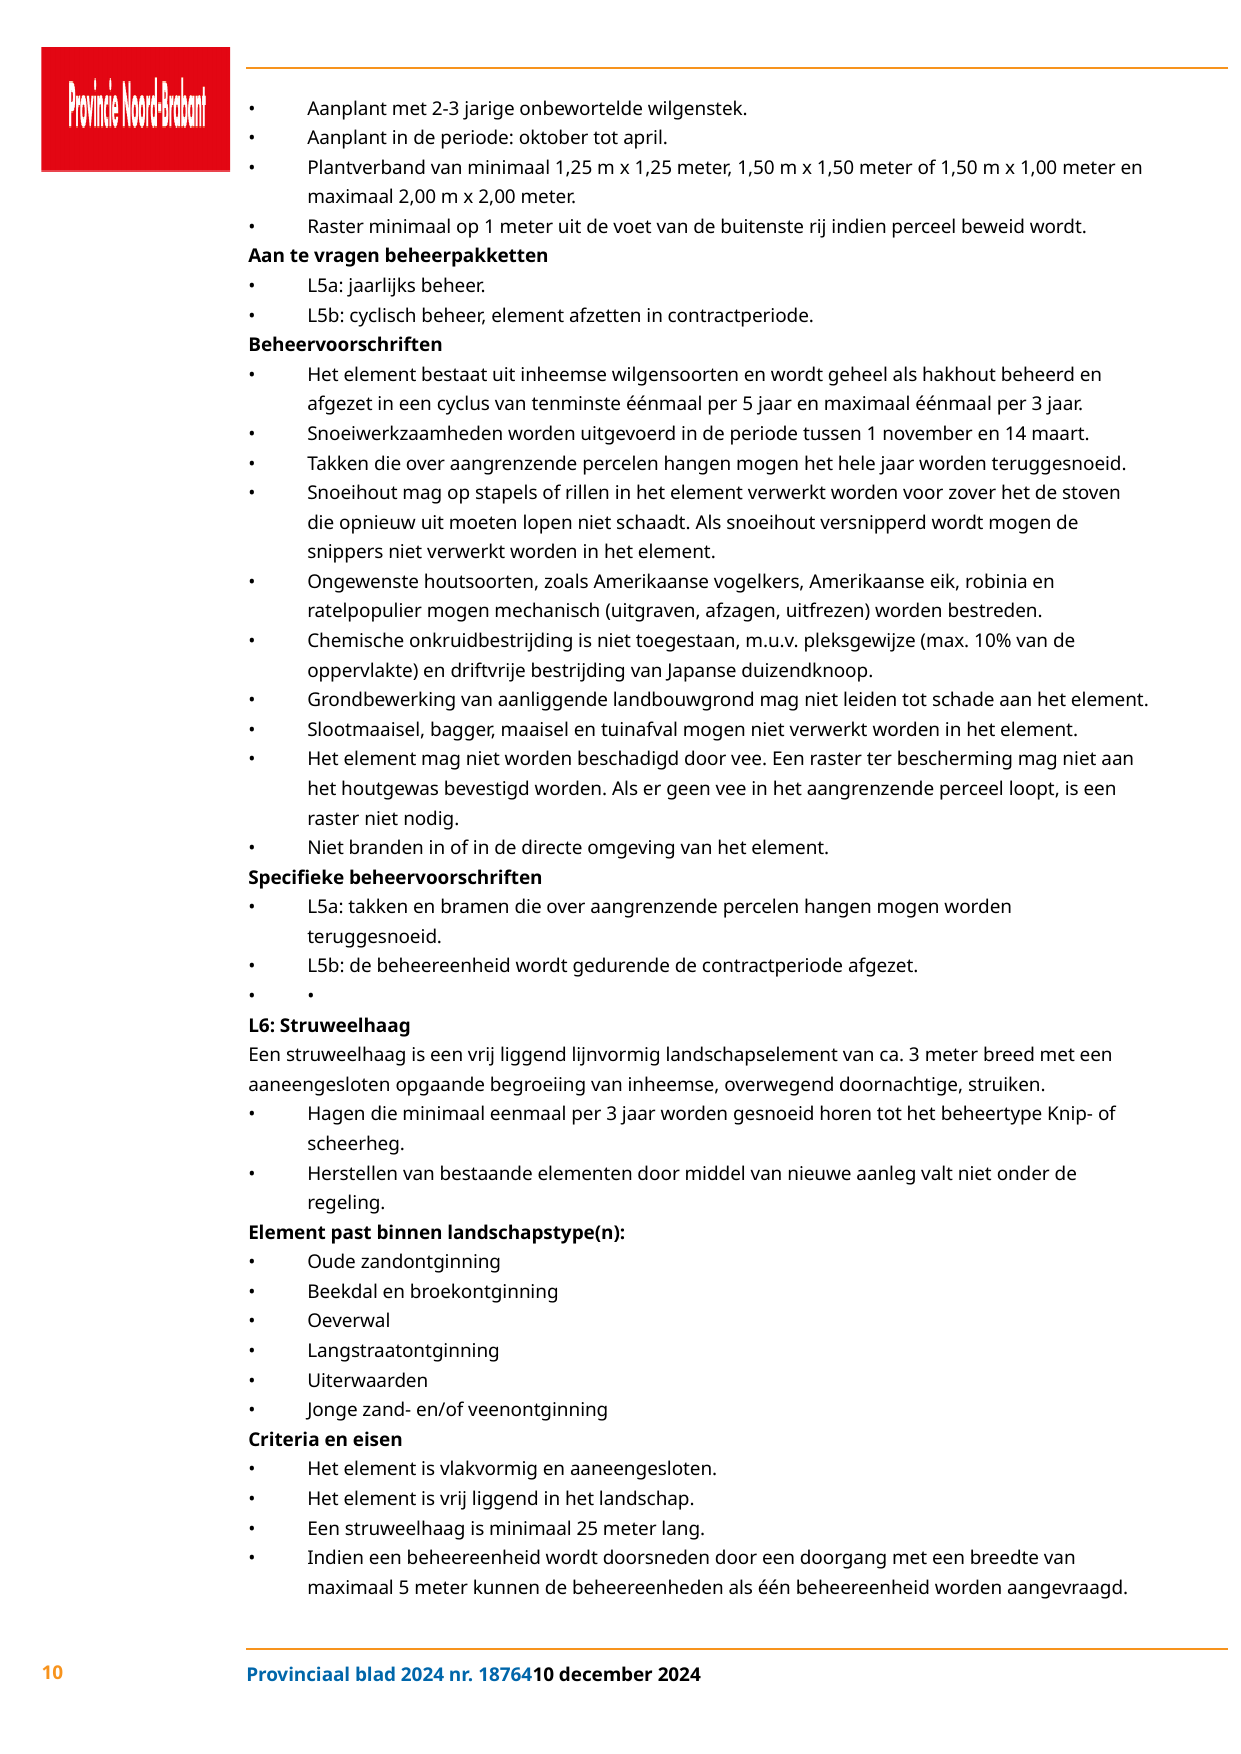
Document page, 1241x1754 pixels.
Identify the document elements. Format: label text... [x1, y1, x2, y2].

list Het element is vrij liggend in het landschap. [248, 1485, 1152, 1511]
list Aanplant in de periode: oktober tot april. [248, 124, 1152, 150]
list Ongewenste houtsoorten, zoals Amerikaanse vogelkers, Amerikaanse eik, robinia en ratelpopulier mogen mechanisch (uitgraven, afzagen, uitfrezen) worden bestreden. [248, 568, 1152, 623]
list • [248, 982, 1152, 1008]
list Grondbewerking van aanliggende landbouwgrond mag niet leiden tot schade aan het element. [248, 686, 1152, 712]
list Snoeihout mag op stapels of rillen in het element verwerkt worden voor zover het de stoven die opnieuw uit moeten lopen niet schaadt. Als snoeihout versnipperd wordt mogen de snippers niet verwerkt worden in het element. [248, 479, 1152, 564]
text Een struweelhaag is een vrij liggend lijnvormig landschapselement van ca. 3 meter breed met een aaneengesloten opgaande begroeiing van inheemse, overwegend doornachtige, struiken. [248, 1041, 1152, 1097]
list L5b: cyclisch beheer, element afzetten in contractperiode. [248, 302, 1152, 328]
list Langstraatontginning [248, 1337, 1152, 1363]
list Beekdal en broekontginning [248, 1278, 1152, 1304]
text Criteria en eisen [248, 1426, 1152, 1452]
list Takken die over aangrenzende percelen hangen mogen het hele jaar worden teruggesnoeid. [248, 450, 1152, 476]
text Aan te vragen beheerpakketten [248, 243, 1152, 268]
list L5a: takken en bramen die over aangrenzende percelen hangen mogen worden teruggesnoeid. [248, 893, 1152, 949]
list Jonge zand- en/of veenontginning [248, 1396, 1152, 1422]
text Beheervoorschriften [248, 331, 1152, 357]
list L5a: jaarlijks beheer. [248, 272, 1152, 298]
list Herstellen van bestaande elementen door middel van nieuwe aanleg valt niet onder de regeling. [248, 1160, 1152, 1215]
list Indien een beheereenheid wordt doorsneden door een doorgang met een breedte van maximaal 5 meter kunnen de beheereenheden als één beheereenheid worden aangevraagd. [248, 1544, 1152, 1600]
list Oude zandontginning [248, 1248, 1152, 1274]
picture [41, 47, 231, 172]
list Hagen die minimaal eenmaal per 3 jaar worden gesnoeid horen tot het beheertype Knip- of scheerheg. [248, 1101, 1152, 1156]
list Aanplant met 2-3 jarige onbewortelde wilgenstek. [248, 95, 1152, 121]
list Uiterwaarden [248, 1367, 1152, 1393]
text Specifieke beheervoorschriften [248, 864, 1152, 890]
list Oeverwal [248, 1308, 1152, 1333]
list Het element bestaat uit inheemse wilgensoorten en wordt geheel als hakhout beheerd en afgezet in een cyclus van tenminste éénmaal per 5 jaar en maximaal éénmaal per 3 jaar. [248, 361, 1152, 416]
list Plantverband van minimaal 1,25 m x 1,25 meter, 1,50 m x 1,50 meter of 1,50 m x 1,00 meter en maximaal 2,00 m x 2,00 meter. [248, 154, 1152, 209]
list Chemische onkruidbestrijding is niet toegestaan, m.u.v. pleksgewijze (max. 10% van de oppervlakte) en driftvrije bestrijding van Japanse duizendknoop. [248, 627, 1152, 683]
list Niet branden in of in de directe omgeving van het element. [248, 834, 1152, 860]
list Slootmaaisel, bagger, maaisel en tuinafval mogen niet verwerkt worden in het element. [248, 716, 1152, 742]
list Het element is vlakvormig en aaneengesloten. [248, 1456, 1152, 1481]
text L6: Struweelhaag [248, 1012, 1152, 1038]
list Snoeiwerkzaamheden worden uitgevoerd in de periode tussen 1 november en 14 maart. [248, 420, 1152, 446]
text Element past binnen landschapstype(n): [248, 1219, 1152, 1245]
list Raster minimaal op 1 meter uit de voet van de buitenste rij indien perceel beweid wordt. [248, 213, 1152, 239]
list L5b: de beheereenheid wordt gedurende de contractperiode afgezet. [248, 953, 1152, 978]
list Het element mag niet worden beschadigd door vee. Een raster ter bescherming mag niet aan het houtgewas bevestigd worden. Als er geen vee in het aangrenzende perceel loopt, is een raster niet nodig. [248, 746, 1152, 831]
list Een struweelhaag is minimaal 25 meter lang. [248, 1515, 1152, 1541]
